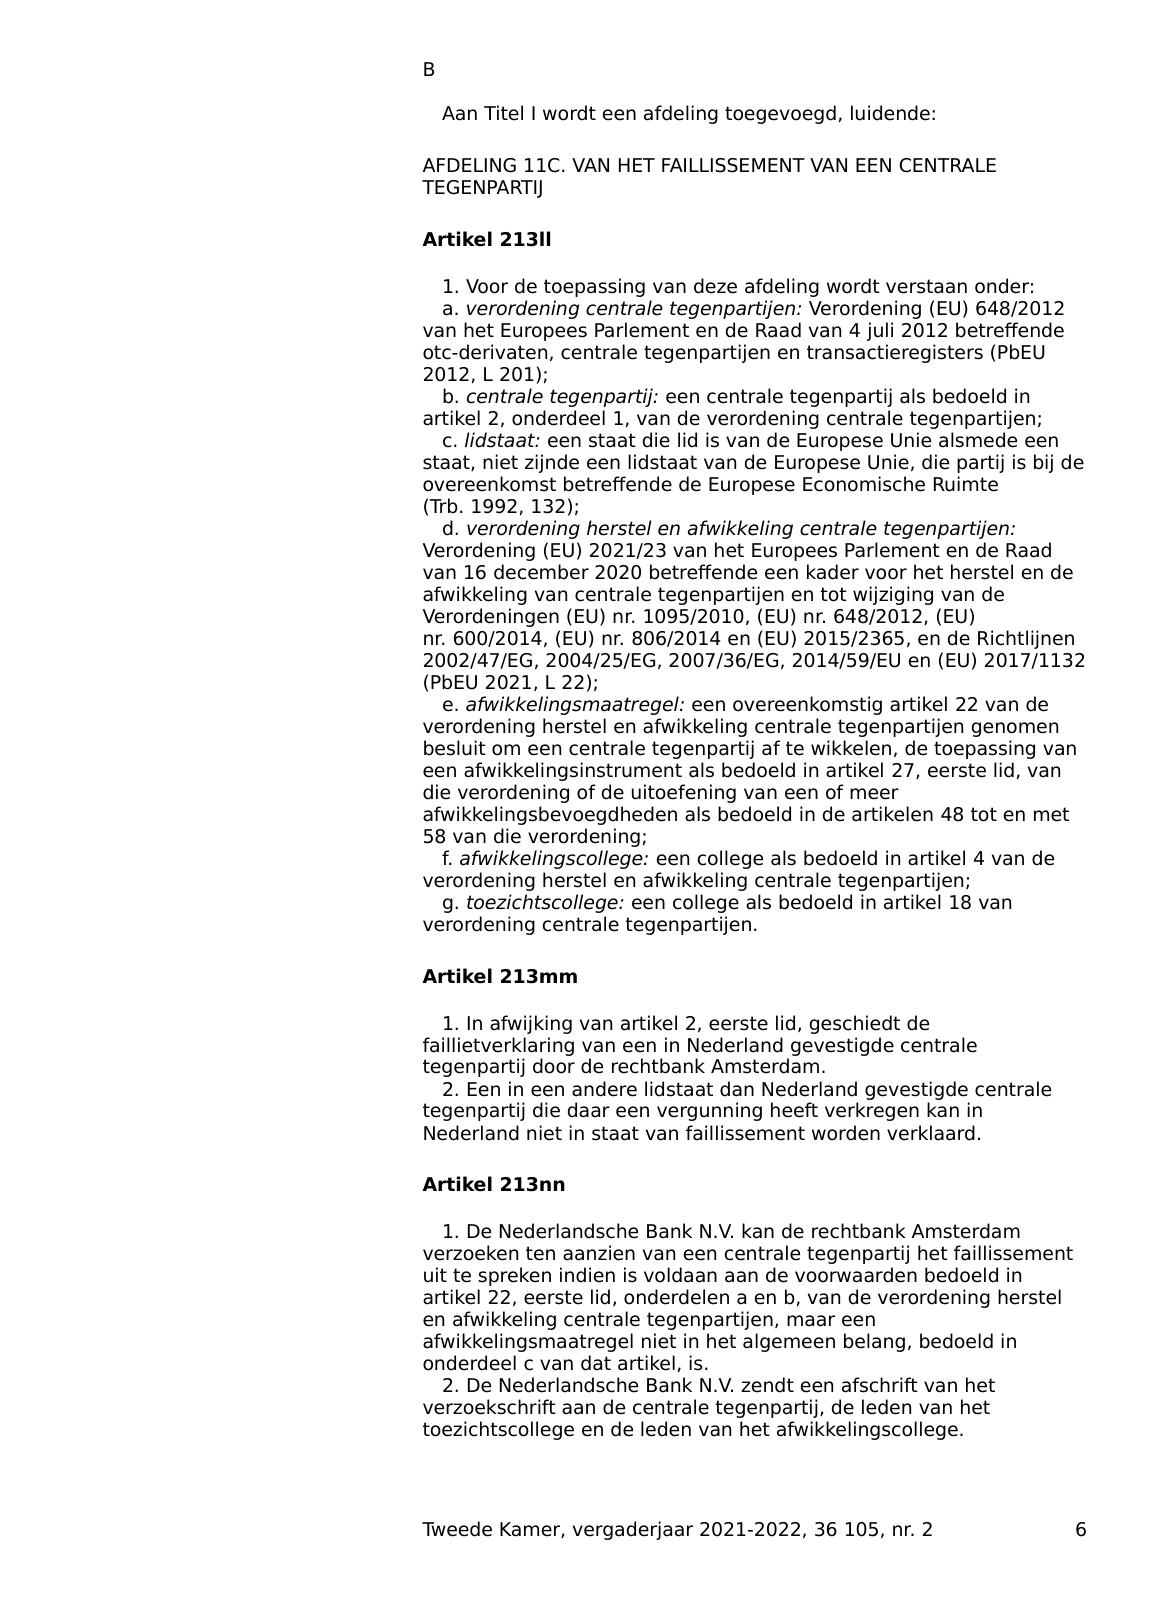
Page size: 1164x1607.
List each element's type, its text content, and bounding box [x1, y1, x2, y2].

text 2. Een in een andere lidstaat dan Nederland gevestigde centrale tegenpartij die daar een vergunning heeft verkregen kan in Nederland niet in staat van faillissement worden verklaard. [422, 1078, 1087, 1144]
text f. afwikkelingscollege: een college als bedoeld in artikel 4 van de verordening herstel en afwikkeling centrale tegenpartijen; [422, 848, 1087, 892]
text b. centrale tegenpartij: een centrale tegenpartij als bedoeld in artikel 2, onderdeel 1, van de verordening centrale tegenpartijen; [422, 386, 1087, 430]
subtitle Artikel 213nn [422, 1174, 1087, 1196]
text c. lidstaat: een staat die lid is van de Europese Unie alsmede een staat, niet zijnde een lidstaat van de Europese Unie, die partij is bij de overeenkomst betreffende de Europese Economische Ruimte (Trb. 1992, 132); [422, 430, 1087, 518]
subtitle Artikel 213mm [422, 966, 1087, 987]
text 1. De Nederlandsche Bank N.V. kan de rechtbank Amsterdam verzoeken ten aanzien van een centrale tegenpartij het faillissement uit te spreken indien is voldaan aan de voorwaarden bedoeld in artikel 22, eerste lid, onderdelen a en b, van de verordening herstel en afwikkeling centrale tegenpartijen, maar een afwikkelingsmaatregel niet in het algemeen belang, bedoeld in onderdeel c van dat artikel, is. [422, 1221, 1087, 1375]
text Aan Titel I wordt een afdeling toegevoegd, luidende: [422, 103, 1087, 125]
subtitle Artikel 213ll [422, 229, 1087, 251]
text 1. In afwijking van artikel 2, eerste lid, geschiedt de faillietverklaring van een in Nederland gevestigde centrale tegenpartij door de rechtbank Amsterdam. [422, 1012, 1087, 1078]
text B [422, 59, 1087, 81]
text 1. Voor de toepassing van deze afdeling wordt verstaan onder: [422, 276, 1087, 298]
text g. toezichtscollege: een college als bedoeld in artikel 18 van verordening centrale tegenpartijen. [422, 892, 1087, 936]
text e. afwikkelingsmaatregel: een overeenkomstig artikel 22 van de verordening herstel en afwikkeling centrale tegenpartijen genomen besluit om een centrale tegenpartij af te wikkelen, de toepassing van een afwikkelingsinstrument als bedoeld in artikel 27, eerste lid, van die verordening of de uitoefening van een of meer afwikkelingsbevoegdheden als bedoeld in de artikelen 48 tot en met 58 van die verordening; [422, 694, 1087, 848]
text a. verordening centrale tegenpartijen: Verordening (EU) 648/2012 van het Europees Parlement en de Raad van 4 juli 2012 betreffende otc-derivaten, centrale tegenpartijen en transactieregisters (PbEU 2012, L 201); [422, 298, 1087, 386]
text d. verordening herstel en afwikkeling centrale tegenpartijen: Verordening (EU) 2021/23 van het Europees Parlement en de Raad van 16 december 2020 betreffende een kader voor het herstel en de afwikkeling van centrale tegenpartijen en tot wijziging van de Verordeningen (EU) nr. 1095/2010, (EU) nr. 648/2012, (EU) nr. 600/2014, (EU) nr. 806/2014 en (EU) 2015/2365, en de Richtlijnen 2002/47/EG, 2004/25/EG, 2007/36/EG, 2014/59/EU en (EU) 2017/1132 (PbEU 2021, L 22); [422, 518, 1087, 694]
subtitle AFDELING 11C. VAN HET FAILLISSEMENT VAN EEN CENTRALE TEGENPARTIJ [422, 155, 1087, 199]
text 2. De Nederlandsche Bank N.V. zendt een afschrift van het verzoekschrift aan de centrale tegenpartij, de leden van het toezichtscollege en de leden van het afwikkelingscollege. [422, 1375, 1087, 1441]
